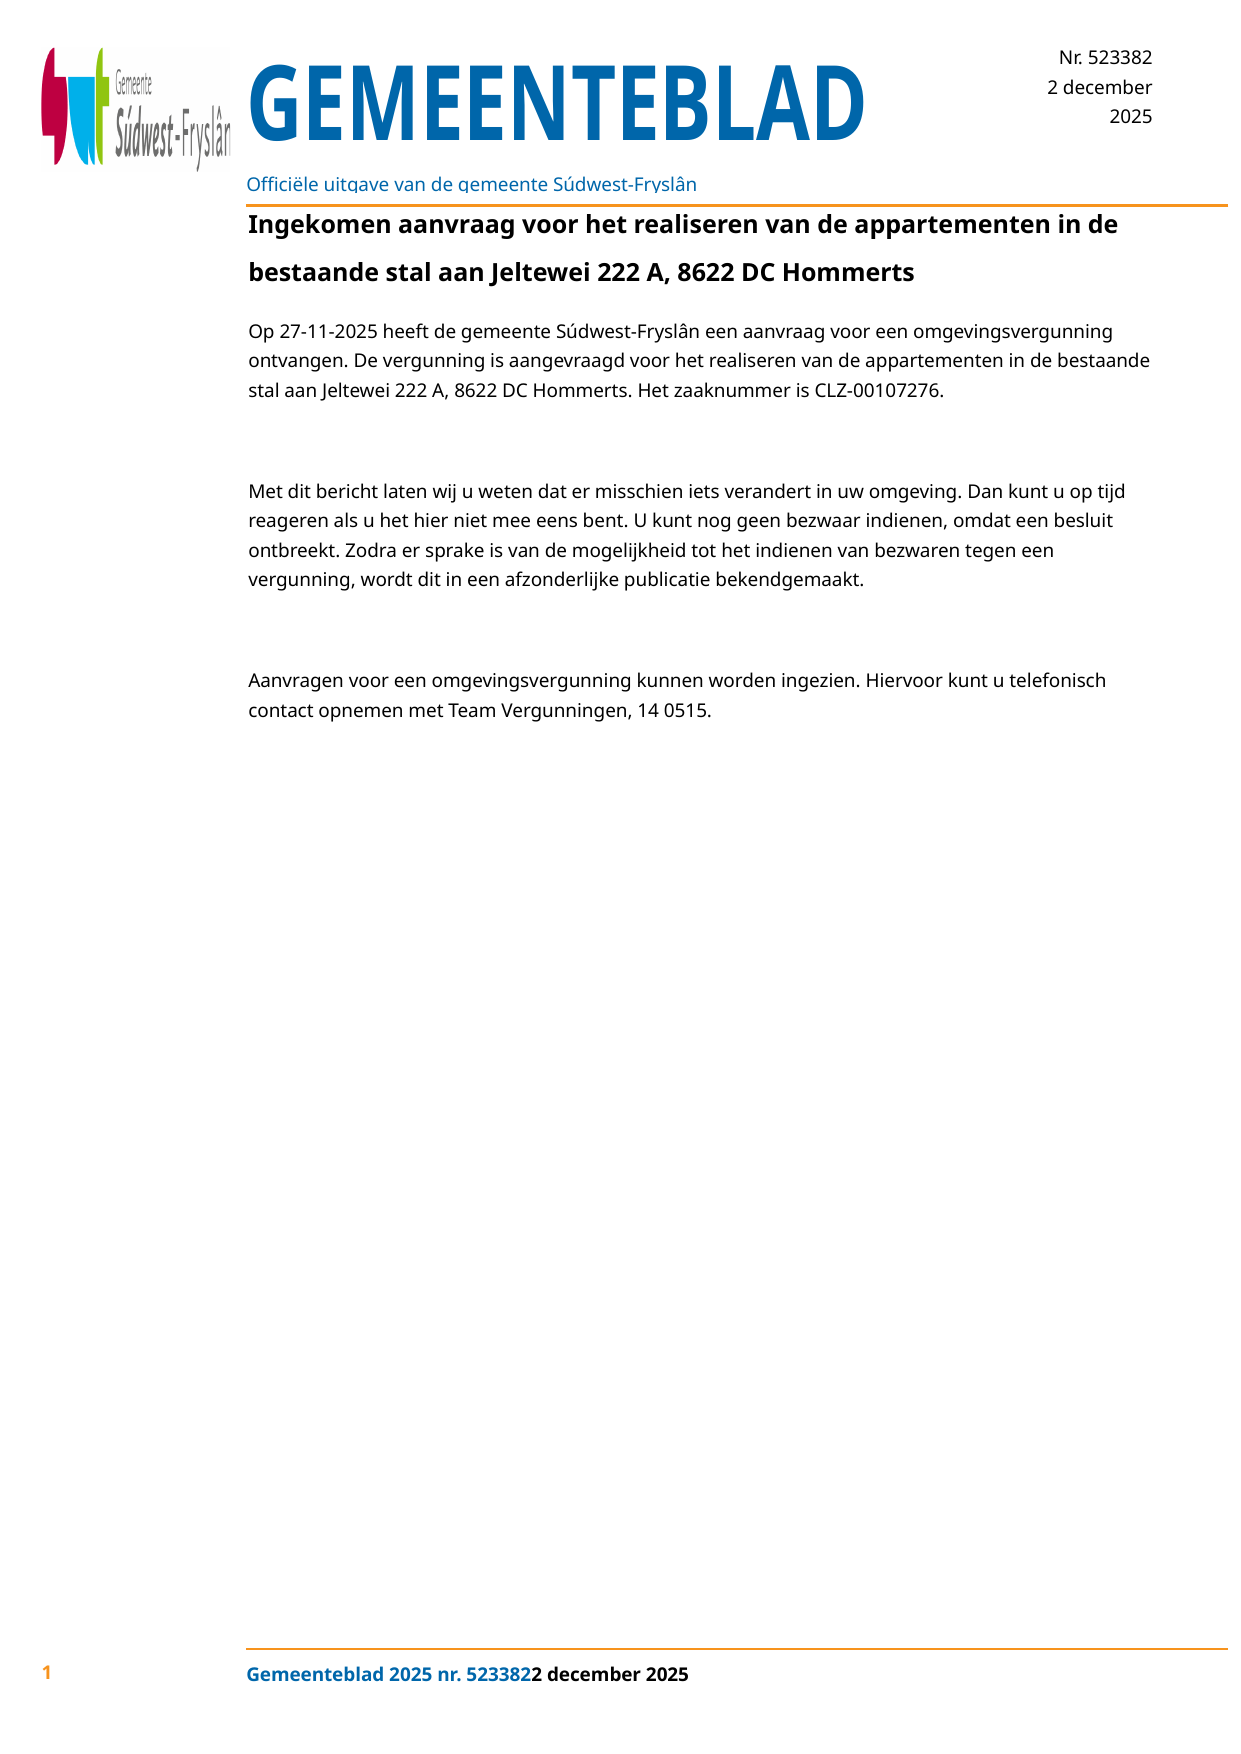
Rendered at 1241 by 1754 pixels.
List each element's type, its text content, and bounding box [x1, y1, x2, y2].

text Aanvragen voor een omgevingsvergunning kunnen worden ingezien. Hiervoor kunt u telefonisch contact opnemen met Team Vergunningen, 14 0515. [248, 667, 1152, 723]
text Op 27-11-2025 heeft de gemeente Súdwest-Fryslân een aanvraag voor een omgevingsvergunning ontvangen. De vergunning is aangevraagd voor het realiseren van de appartementen in de bestaande stal aan Jeltewei 222 A, 8622 DC Hommerts. Het zaaknummer is CLZ-00107276. [248, 318, 1152, 403]
picture [41, 47, 231, 172]
text Met dit bericht laten wij u weten dat er misschien iets verandert in uw omgeving. Dan kunt u op tijd reageren als u het hier niet mee eens bent. U kunt nog geen bezwaar indienen, omdat een besluit ontbreekt. Zodra er sprake is van de mogelijkheid tot het indienen van bezwaren tegen een vergunning, wordt dit in een afzonderlijke publicatie bekendgemaakt. [248, 478, 1152, 592]
text Ingekomen aanvraag voor het realiseren van de appartementen in de bestaande stal aan Jeltewei 222 A, 8622 DC Hommerts [248, 207, 1152, 288]
